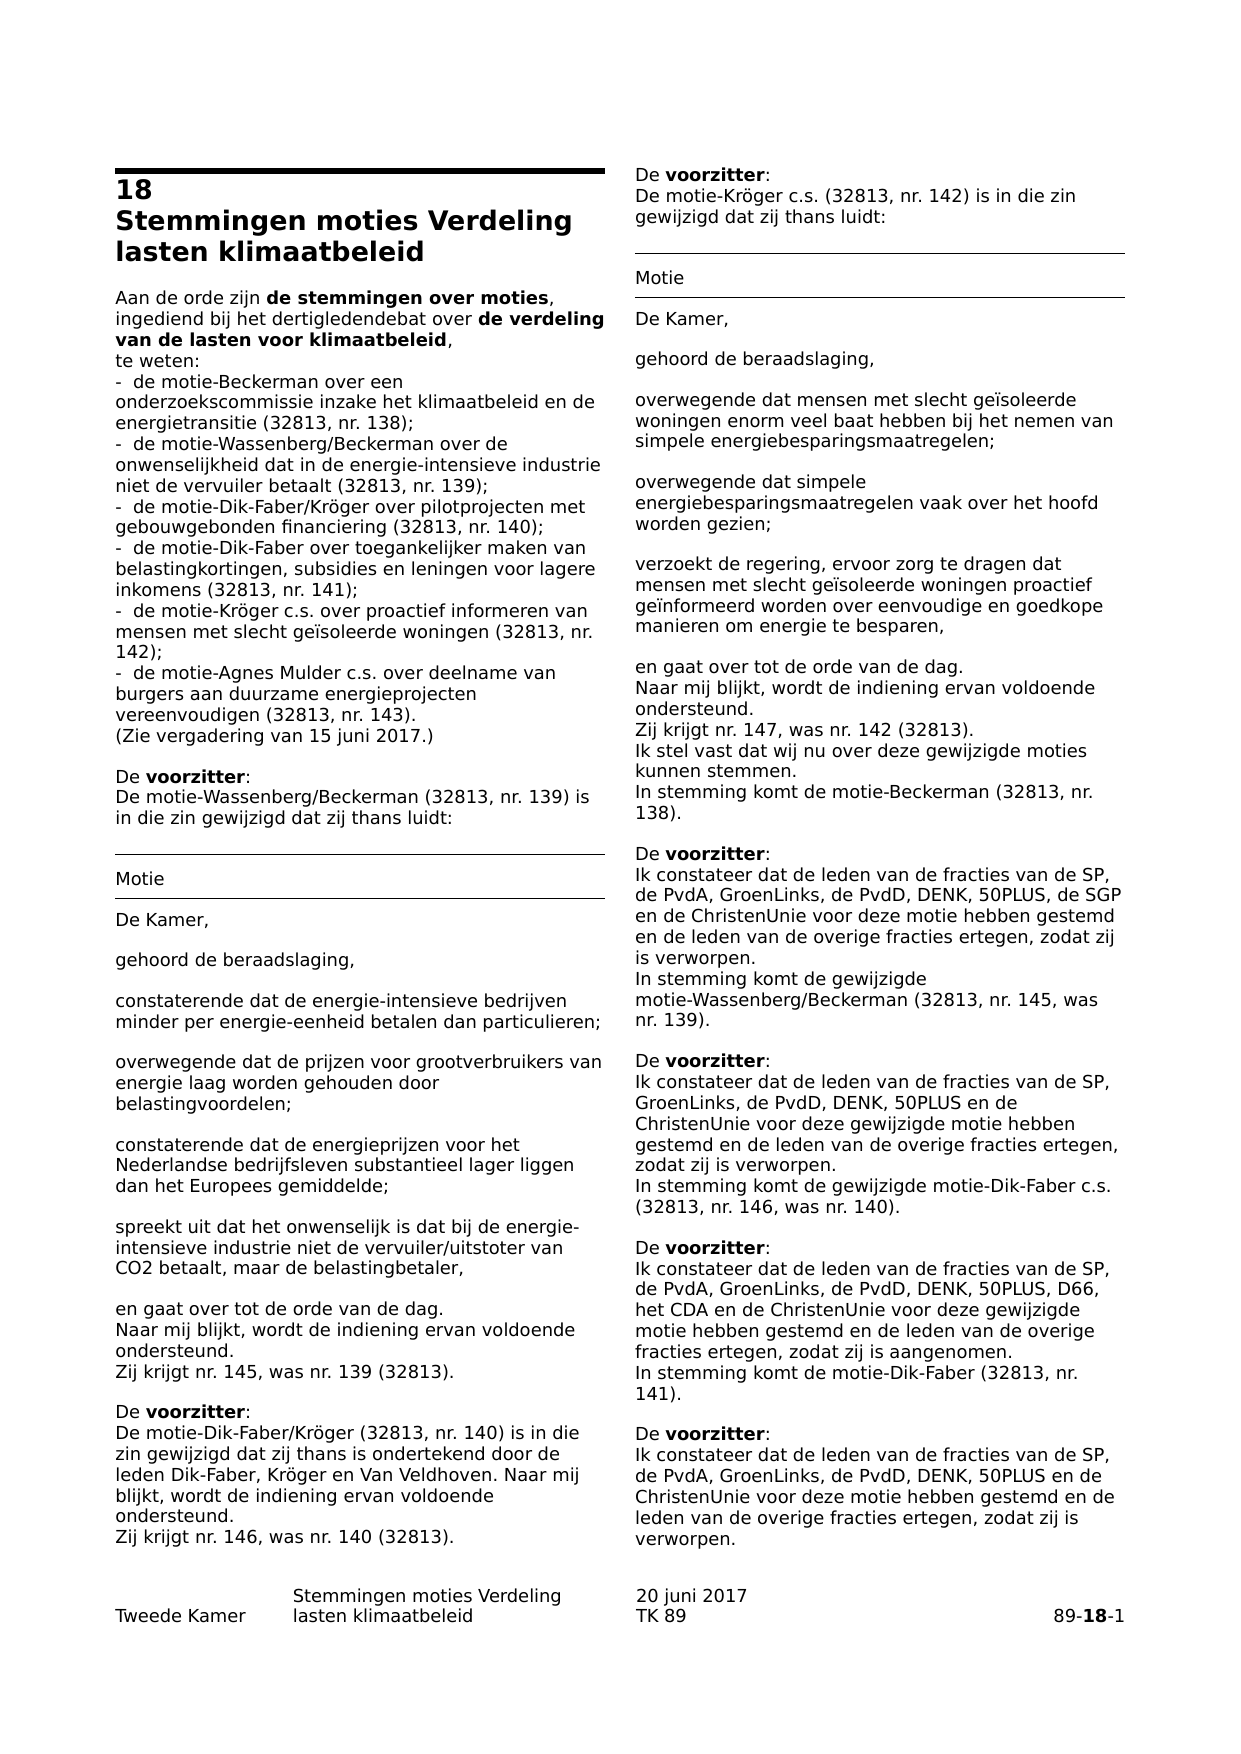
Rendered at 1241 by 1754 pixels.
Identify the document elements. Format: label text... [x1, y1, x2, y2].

text In stemming komt de motie-Dik-Faber (32813, nr. 141). [635, 1362, 1125, 1404]
text Ik constateer dat de leden van de fracties van de SP, de PvdA, GroenLinks, de PvdD, DENK, 50PLUS en de ChristenUnie voor deze motie hebben gestemd en de leden van de overige fracties ertegen, zodat zij is verworpen. [635, 1445, 1125, 1549]
text gehoord de beraadslaging, [635, 349, 1125, 370]
text In stemming komt de motie-Beckerman (32813, nr. 138). [635, 782, 1125, 824]
text Ik constateer dat de leden van de fracties van de SP, GroenLinks, de PvdD, DENK, 50PLUS en de ChristenUnie voor deze gewijzigde motie hebben gestemd en de leden van de overige fracties ertegen, zodat zij is verworpen. [635, 1072, 1125, 1176]
text In stemming komt de gewijzigde motie-Wassenberg/Beckerman (32813, nr. 145, was nr. 139). [635, 968, 1125, 1031]
text Zij krijgt nr. 145, was nr. 139 (32813). [115, 1361, 605, 1382]
text Motie [115, 869, 605, 889]
text Motie [635, 268, 1125, 288]
text Naar mij blijkt, wordt de indiening ervan voldoende ondersteund. [635, 678, 1125, 719]
text De voorzitter: [635, 844, 1125, 864]
list de motie-Beckerman over een onderzoekscommissie inzake het klimaatbeleid en de energietransitie (32813, nr. 138); [115, 371, 605, 434]
text De motie-Dik-Faber/Kröger (32813, nr. 140) is in die zin gewijzigd dat zij thans is ondertekend door de leden Dik-Faber, Kröger en Van Veldhoven. Naar mij blijkt, wordt de indiening ervan voldoende ondersteund. [115, 1423, 605, 1527]
text en gaat over tot de orde van de dag. [115, 1299, 605, 1320]
text constaterende dat de energieprijzen voor het Nederlandse bedrijfsleven substantieel lager liggen dan het Europees gemiddelde; [115, 1134, 605, 1197]
text Ik constateer dat de leden van de fracties van de SP, de PvdA, GroenLinks, de PvdD, DENK, 50PLUS, de SGP en de ChristenUnie voor deze motie hebben gestemd en de leden van de overige fracties ertegen, zodat zij is verworpen. [635, 864, 1125, 968]
list de motie-Dik-Faber/Kröger over pilotprojecten met gebouwgebonden financiering (32813, nr. 140); [115, 496, 605, 538]
list de motie-Agnes Mulder c.s. over deelname van burgers aan duurzame energieprojecten vereenvoudigen (32813, nr. 143). [115, 663, 605, 726]
text De voorzitter: [115, 1402, 605, 1423]
text De voorzitter: [115, 766, 605, 787]
text De voorzitter: [635, 1051, 1125, 1072]
text spreekt uit dat het onwenselijk is dat bij de energie-intensieve industrie niet de vervuiler/uitstoter van CO2 betaalt, maar de belastingbetaler, [115, 1217, 605, 1279]
text overwegende dat de prijzen voor grootverbruikers van energie laag worden gehouden door belastingvoordelen; [115, 1052, 605, 1114]
text verzoekt de regering, ervoor zorg te dragen dat mensen met slecht geïsoleerde woningen proactief geïnformeerd worden over eenvoudige en goedkope manieren om energie te besparen, [635, 554, 1125, 637]
text De motie-Wassenberg/Beckerman (32813, nr. 139) is in die zin gewijzigd dat zij thans luidt: [115, 787, 605, 829]
text overwegende dat simpele energiebesparingsmaatregelen vaak over het hoofd worden gezien; [635, 472, 1125, 534]
text Zij krijgt nr. 146, was nr. 140 (32813). [115, 1527, 605, 1548]
text De voorzitter: [635, 165, 1125, 186]
text Naar mij blijkt, wordt de indiening ervan voldoende ondersteund. [115, 1320, 605, 1361]
text overwegende dat mensen met slecht geïsoleerde woningen enorm veel baat hebben bij het nemen van simpele energiebesparingsmaatregelen; [635, 390, 1125, 452]
text De Kamer, [635, 308, 1125, 329]
text De motie-Kröger c.s. (32813, nr. 142) is in die zin gewijzigd dat zij thans luidt: [635, 186, 1125, 228]
list de motie-Wassenberg/Beckerman over de onwenselijkheid dat in de energie-intensieve industrie niet de vervuiler betaalt (32813, nr. 139); [115, 434, 605, 496]
text De voorzitter: [635, 1238, 1125, 1258]
text constaterende dat de energie-intensieve bedrijven minder per energie-eenheid betalen dan particulieren; [115, 991, 605, 1032]
text In stemming komt de gewijzigde motie-Dik-Faber c.s. (32813, nr. 146, was nr. 140). [635, 1176, 1125, 1218]
text te weten: [115, 351, 605, 371]
text Ik stel vast dat wij nu over deze gewijzigde moties kunnen stemmen. [635, 740, 1125, 782]
list de motie-Dik-Faber over toegankelijker maken van belastingkortingen, subsidies en leningen voor lagere inkomens (32813, nr. 141); [115, 538, 605, 601]
text Zij krijgt nr. 147, was nr. 142 (32813). [635, 719, 1125, 740]
text De voorzitter: [635, 1424, 1125, 1445]
list de motie-Kröger c.s. over proactief informeren van mensen met slecht geïsoleerde woningen (32813, nr. 142); [115, 601, 605, 663]
text en gaat over tot de orde van de dag. [635, 657, 1125, 678]
title 18 Stemmingen moties Verdeling lasten klimaatbeleid [115, 174, 605, 268]
text (Zie vergadering van 15 juni 2017.) [115, 726, 605, 746]
text De Kamer, [115, 909, 605, 930]
text Ik constateer dat de leden van de fracties van de SP, de PvdA, GroenLinks, de PvdD, DENK, 50PLUS, D66, het CDA en de ChristenUnie voor deze gewijzigde motie hebben gestemd en de leden van de overige fracties ertegen, zodat zij is aangenomen. [635, 1258, 1125, 1362]
text gehoord de beraadslaging, [115, 950, 605, 971]
text Aan de orde zijn de stemmingen over moties, ingediend bij het dertigledendebat over de verdeling van de lasten voor klimaatbeleid, [115, 288, 605, 351]
